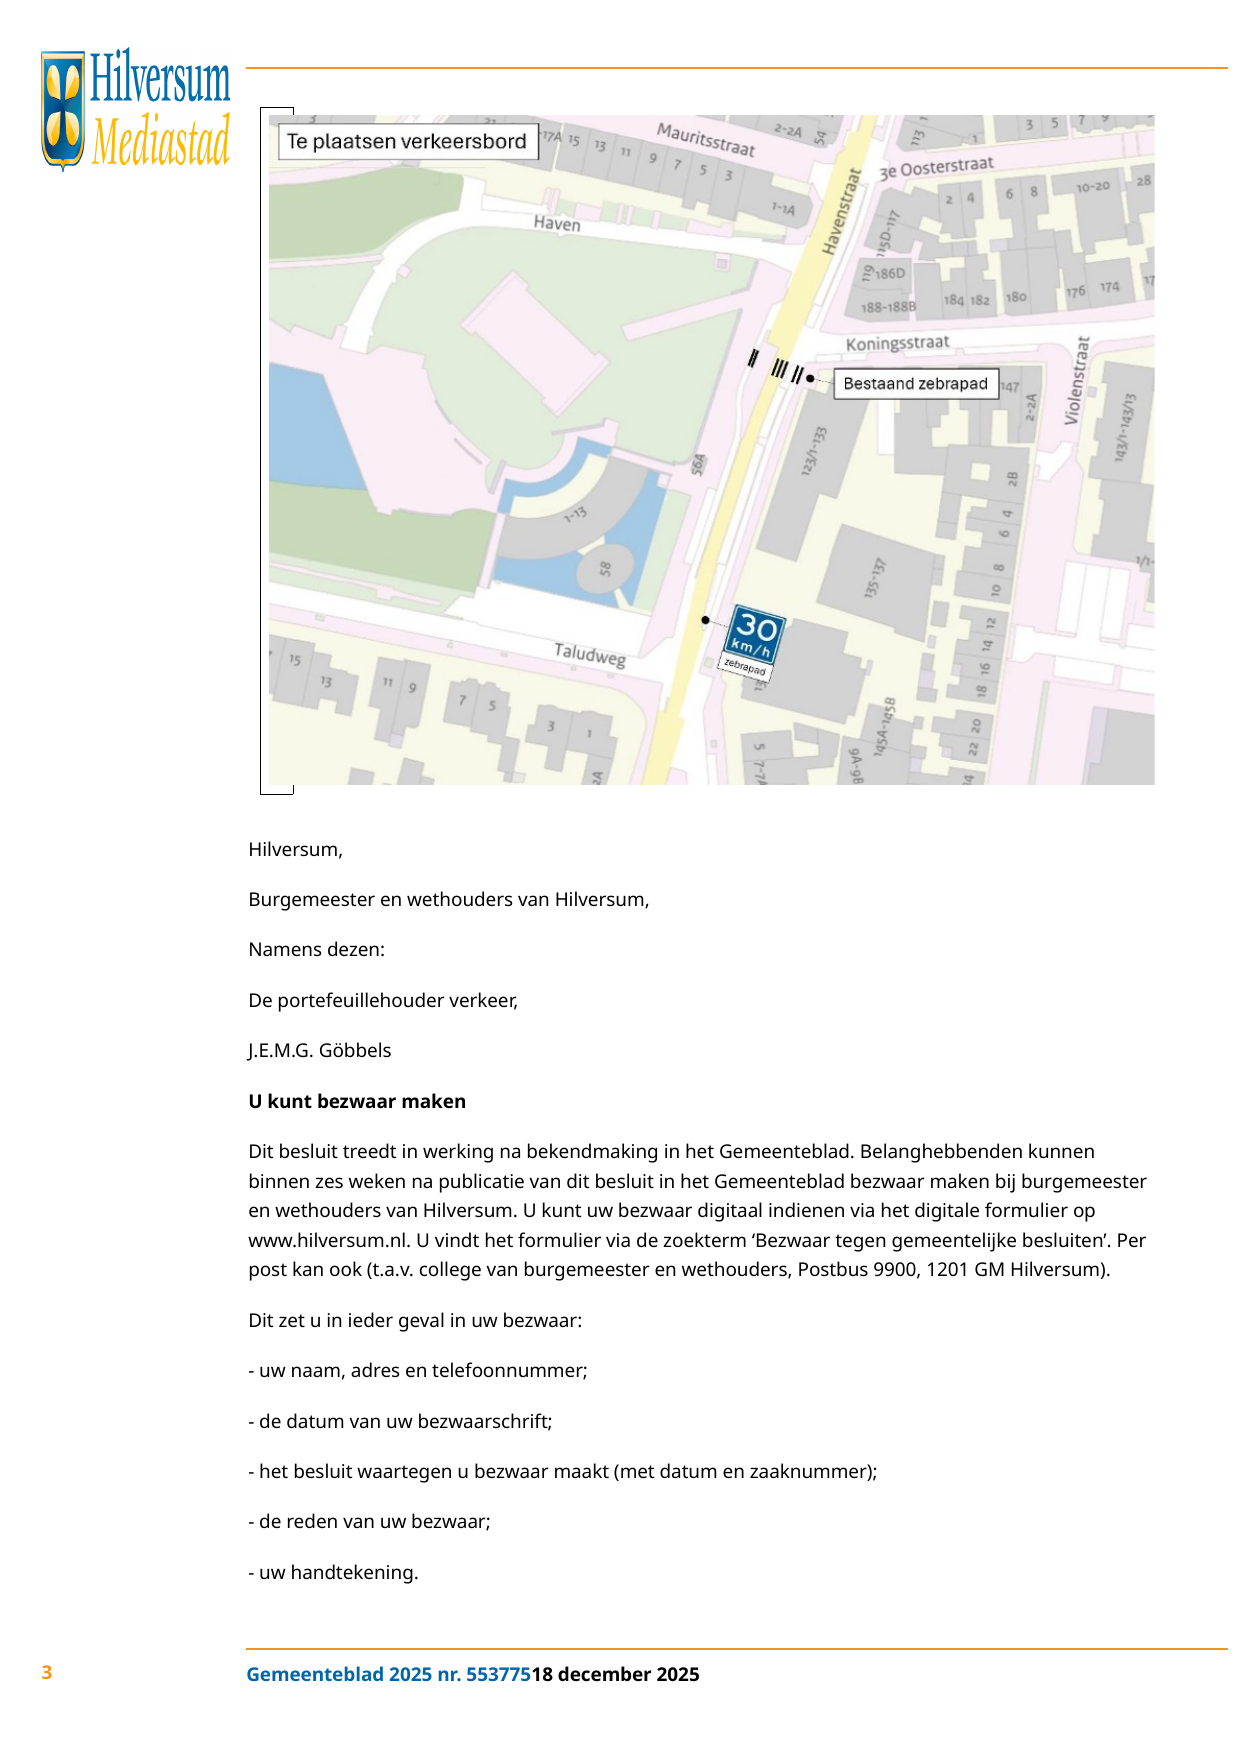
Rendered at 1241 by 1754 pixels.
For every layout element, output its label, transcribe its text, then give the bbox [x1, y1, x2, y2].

text Namens dezen: [248, 937, 1152, 962]
text Dit zet u in ieder geval in uw bezwaar: [248, 1307, 1152, 1333]
text U kunt bezwaar maken [248, 1088, 1152, 1114]
picture [41, 47, 231, 172]
text J.E.M.G. Göbbels [248, 1037, 1152, 1063]
text - uw handtekening. [248, 1559, 1152, 1585]
text - uw naam, adres en telefoonnummer; [248, 1357, 1152, 1383]
text De portefeuillehouder verkeer, [248, 987, 1152, 1013]
text - de datum van uw bezwaarschrift; [248, 1408, 1152, 1434]
text - het besluit waartegen u bezwaar maakt (met datum en zaaknummer); [248, 1458, 1152, 1484]
text - de reden van uw bezwaar; [248, 1509, 1152, 1534]
text Burgemeester en wethouders van Hilversum, [248, 886, 1152, 912]
text Hilversum, [248, 836, 1152, 862]
picture [268, 115, 1155, 785]
text Dit besluit treedt in werking na bekendmaking in het Gemeenteblad. Belanghebbenden kunnen binnen zes weken na publicatie van dit besluit in het Gemeenteblad bezwaar maken bij burgemeester en wethouders van Hilversum. U kunt uw bezwaar digitaal indienen via het digitale formulier op www.hilversum.nl. U vindt het formulier via de zoekterm ‘Bezwaar tegen gemeentelijke besluiten’. Per post kan ook (t.a.v. college van burgemeester en wethouders, Postbus 9900, 1201 GM Hilversum). [248, 1138, 1152, 1282]
